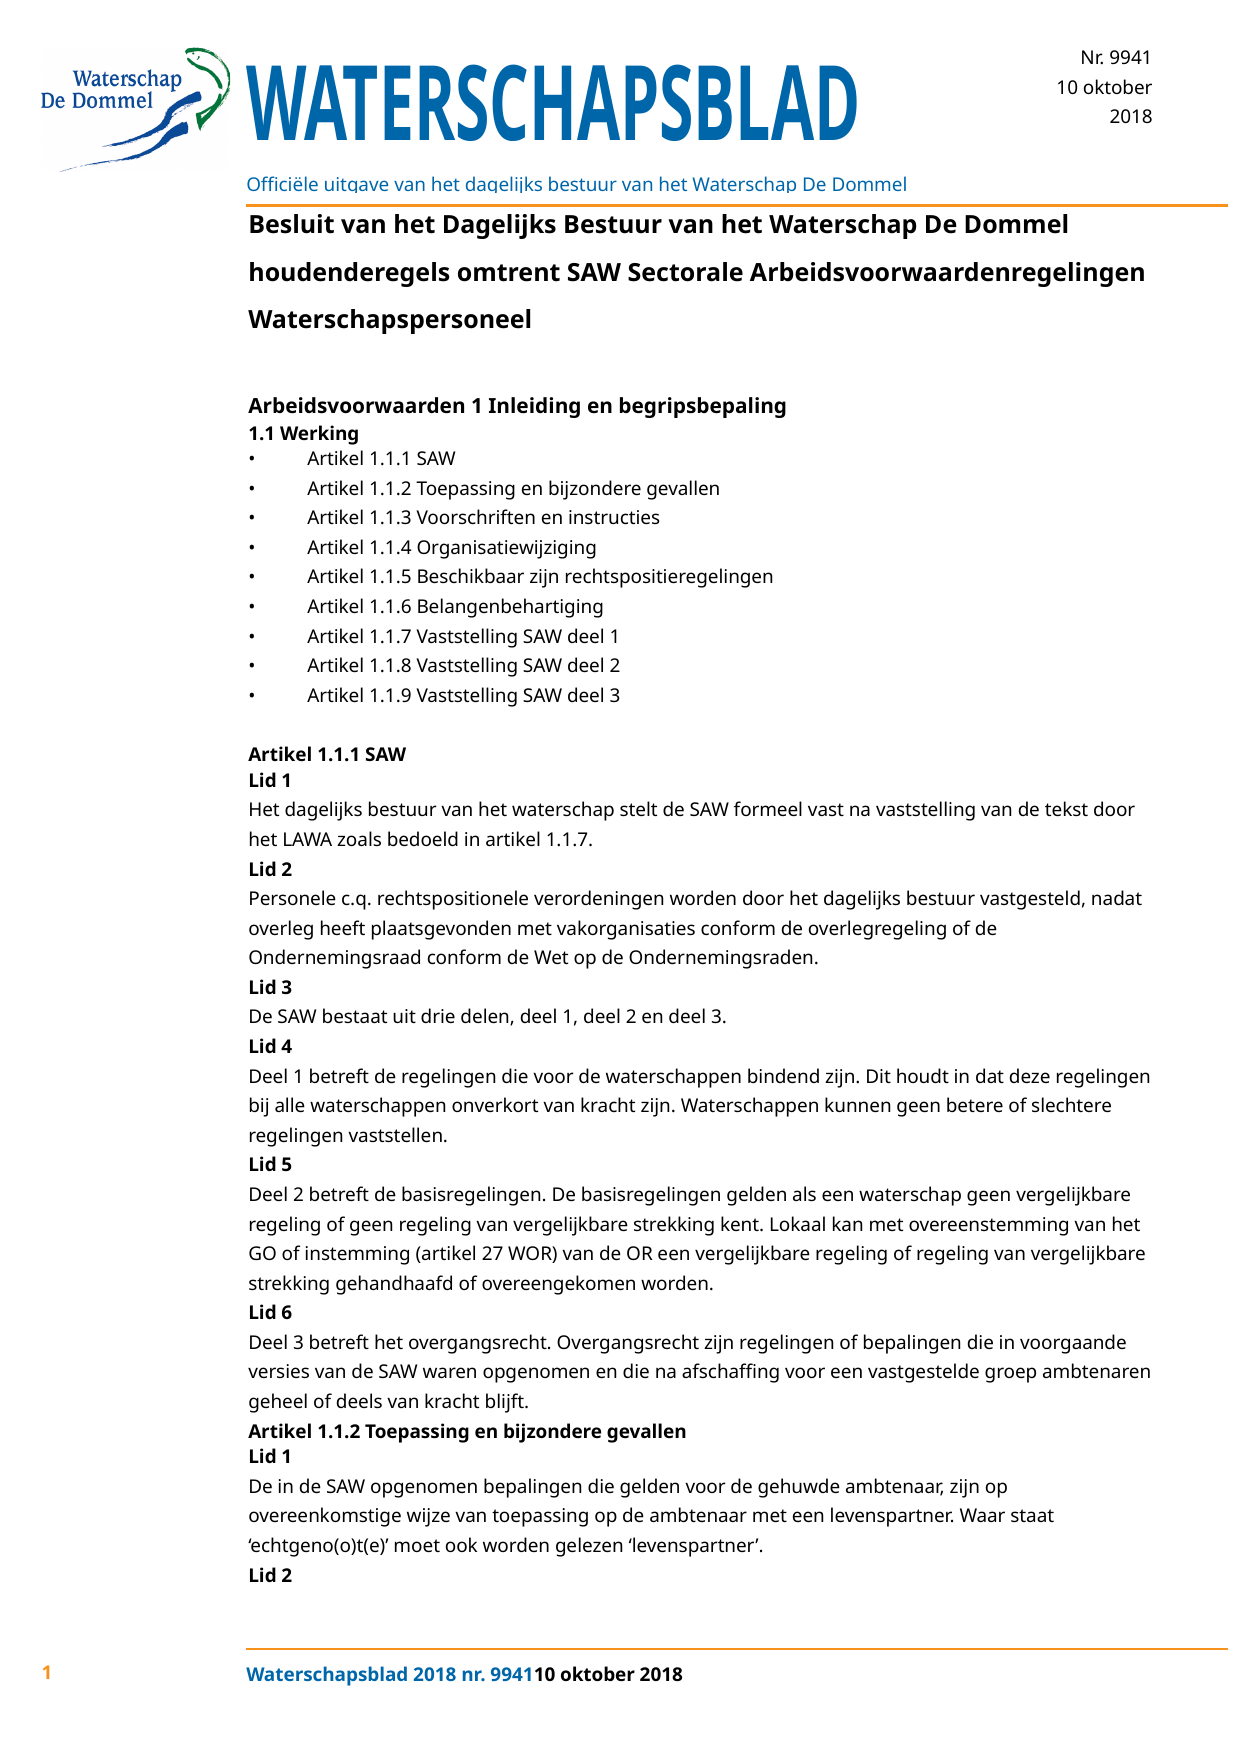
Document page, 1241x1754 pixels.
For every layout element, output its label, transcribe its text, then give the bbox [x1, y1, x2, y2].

text Lid 2 [248, 1562, 1152, 1588]
list Artikel 1.1.9 Vaststelling SAW deel 3 [248, 682, 1152, 708]
text Lid 1 [248, 1443, 1152, 1469]
picture [41, 47, 231, 172]
list Artikel 1.1.2 Toepassing en bijzondere gevallen [248, 475, 1152, 501]
text Arbeidsvoorwaarden 1 Inleiding en begripsbepaling [248, 391, 1152, 420]
text Lid 3 [248, 974, 1152, 1000]
text Deel 1 betreft de regelingen die voor de waterschappen bindend zijn. Dit houdt in dat deze regelingen bij alle waterschappen onverkort van kracht zijn. Waterschappen kunnen geen betere of slechtere regelingen vaststellen. [248, 1063, 1152, 1148]
text Lid 6 [248, 1299, 1152, 1325]
text 1.1 Werking [248, 420, 1152, 445]
list Artikel 1.1.4 Organisatiewijziging [248, 534, 1152, 560]
text Artikel 1.1.2 Toepassing en bijzondere gevallen [248, 1418, 1152, 1443]
text Artikel 1.1.1 SAW [248, 741, 1152, 767]
text Personele c.q. rechtspositionele verordeningen worden door het dagelijks bestuur vastgesteld, nadat overleg heeft plaatsgevonden met vakorganisaties conform de overlegregeling of de Ondernemingsraad conform de Wet op de Ondernemingsraden. [248, 885, 1152, 970]
text Deel 2 betreft de basisregelingen. De basisregelingen gelden als een waterschap geen vergelijkbare regeling of geen regeling van vergelijkbare strekking kent. Lokaal kan met overeenstemming van het GO of instemming (artikel 27 WOR) van de OR een vergelijkbare regeling of regeling van vergelijkbare strekking gehandhaafd of overeengekomen worden. [248, 1181, 1152, 1296]
text Besluit van het Dagelijks Bestuur van het Waterschap De Dommel houdenderegels omtrent SAW Sectorale Arbeidsvoorwaardenregelingen Waterschapspersoneel [248, 207, 1152, 336]
text Het dagelijks bestuur van het waterschap stelt de SAW formeel vast na vaststelling van de tekst door het LAWA zoals bedoeld in artikel 1.1.7. [248, 797, 1152, 852]
text De in de SAW opgenomen bepalingen die gelden voor de gehuwde ambtenaar, zijn op overeenkomstige wijze van toepassing op de ambtenaar met een levenspartner. Waar staat ‘echtgeno(o)t(e)’ moet ook worden gelezen ‘levenspartner’. [248, 1473, 1152, 1558]
text Lid 5 [248, 1152, 1152, 1177]
list Artikel 1.1.3 Voorschriften en instructies [248, 504, 1152, 530]
list Artikel 1.1.8 Vaststelling SAW deel 2 [248, 652, 1152, 678]
list Artikel 1.1.1 SAW [248, 445, 1152, 471]
list Artikel 1.1.5 Beschikbaar zijn rechtspositieregelingen [248, 564, 1152, 589]
text Lid 2 [248, 856, 1152, 881]
text Lid 4 [248, 1033, 1152, 1059]
text Lid 1 [248, 767, 1152, 793]
list Artikel 1.1.6 Belangenbehartiging [248, 593, 1152, 619]
text Deel 3 betreft het overgangsrecht. Overgangsrecht zijn regelingen of bepalingen die in voorgaande versies van de SAW waren opgenomen en die na afschaffing voor een vastgestelde groep ambtenaren geheel of deels van kracht blijft. [248, 1329, 1152, 1414]
text De SAW bestaat uit drie delen, deel 1, deel 2 en deel 3. [248, 1004, 1152, 1029]
list Artikel 1.1.7 Vaststelling SAW deel 1 [248, 623, 1152, 649]
